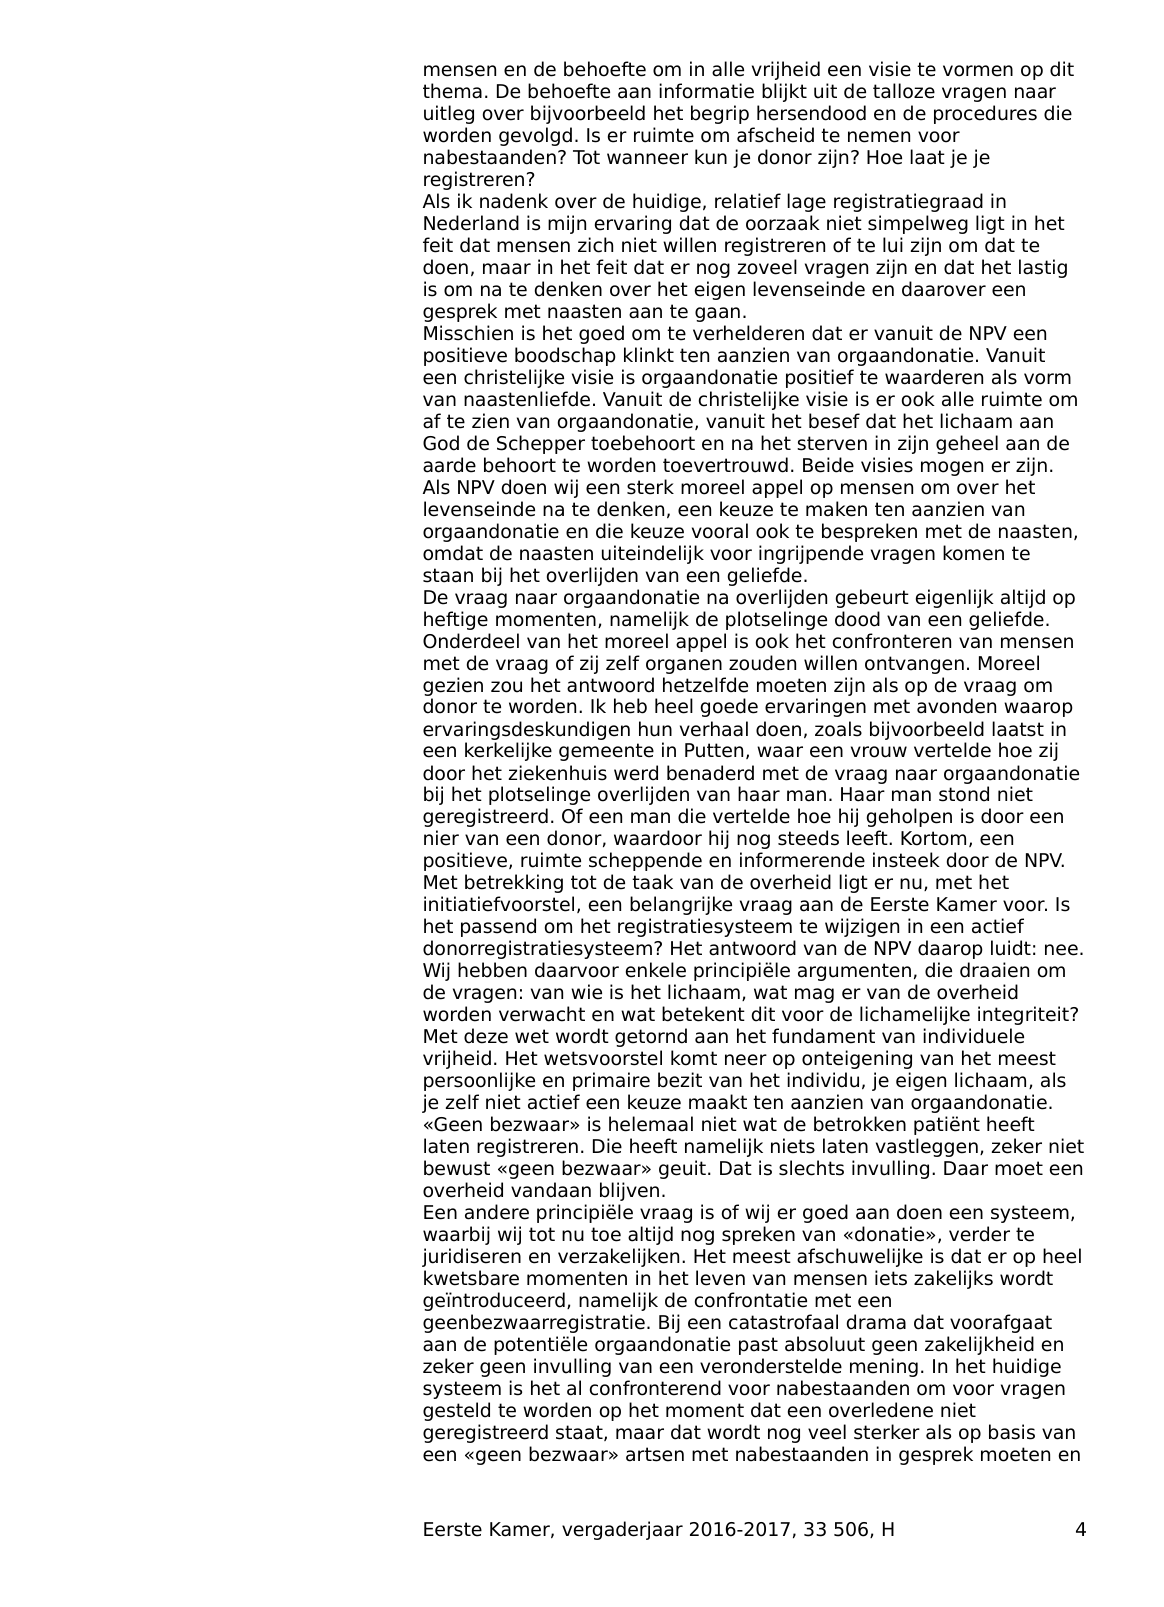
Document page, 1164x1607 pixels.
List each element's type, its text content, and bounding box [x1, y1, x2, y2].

text Misschien is het goed om te verhelderen dat er vanuit de NPV een positieve boodschap klinkt ten aanzien van orgaandonatie. Vanuit een christelijke visie is orgaandonatie positief te waarderen als vorm van naastenliefde. Vanuit de christelijke visie is er ook alle ruimte om af te zien van orgaandonatie, vanuit het besef dat het lichaam aan God de Schepper toebehoort en na het sterven in zijn geheel aan de aarde behoort te worden toevertrouwd. Beide visies mogen er zijn. [422, 323, 1087, 477]
text Een andere principiële vraag is of wij er goed aan doen een systeem, waarbij wij tot nu toe altijd nog spreken van «donatie», verder te juridiseren en verzakelijken. Het meest afschuwelijke is dat er op heel kwetsbare momenten in het leven van mensen iets zakelijks wordt geïntroduceerd, namelijk de confrontatie met een geenbezwaarregistratie. Bij een catastrofaal drama dat voorafgaat aan de potentiële orgaandonatie past absoluut geen zakelijkheid en zeker geen invulling van een veronderstelde mening. In het huidige systeem is het al confronterend voor nabestaanden om voor vragen gesteld te worden op het moment dat een overledene niet geregistreerd staat, maar dat wordt nog veel sterker als op basis van een «geen bezwaar» artsen met nabestaanden in gesprek moeten en [422, 1202, 1087, 1466]
text Als ik nadenk over de huidige, relatief lage registratiegraad in Nederland is mijn ervaring dat de oorzaak niet simpelweg ligt in het feit dat mensen zich niet willen registreren of te lui zijn om dat te doen, maar in het feit dat er nog zoveel vragen zijn en dat het lastig is om na te denken over het eigen levenseinde en daarover een gesprek met naasten aan te gaan. [422, 191, 1087, 323]
text Met betrekking tot de taak van de overheid ligt er nu, met het initiatiefvoorstel, een belangrijke vraag aan de Eerste Kamer voor. Is het passend om het registratiesysteem te wijzigen in een actief donorregistratiesysteem? Het antwoord van de NPV daarop luidt: nee. Wij hebben daarvoor enkele principiële argumenten, die draaien om de vragen: van wie is het lichaam, wat mag er van de overheid worden verwacht en wat betekent dit voor de lichamelijke integriteit? [422, 872, 1087, 1026]
text Met deze wet wordt getornd aan het fundament van individuele vrijheid. Het wetsvoorstel komt neer op onteigening van het meest persoonlijke en primaire bezit van het individu, je eigen lichaam, als je zelf niet actief een keuze maakt ten aanzien van orgaandonatie. «Geen bezwaar» is helemaal niet wat de betrokken patiënt heeft laten registreren. Die heeft namelijk niets laten vastleggen, zeker niet bewust «geen bezwaar» geuit. Dat is slechts invulling. Daar moet een overheid vandaan blijven. [422, 1026, 1087, 1202]
text De vraag naar orgaandonatie na overlijden gebeurt eigenlijk altijd op heftige momenten, namelijk de plotselinge dood van een geliefde. Onderdeel van het moreel appel is ook het confronteren van mensen met de vraag of zij zelf organen zouden willen ontvangen. Moreel gezien zou het antwoord hetzelfde moeten zijn als op de vraag om donor te worden. Ik heb heel goede ervaringen met avonden waarop ervaringsdeskundigen hun verhaal doen, zoals bijvoorbeeld laatst in een kerkelijke gemeente in Putten, waar een vrouw vertelde hoe zij door het ziekenhuis werd benaderd met de vraag naar orgaandonatie bij het plotselinge overlijden van haar man. Haar man stond niet geregistreerd. Of een man die vertelde hoe hij geholpen is door een nier van een donor, waardoor hij nog steeds leeft. Kortom, een positieve, ruimte scheppende en informerende insteek door de NPV. [422, 587, 1087, 872]
text Als NPV doen wij een sterk moreel appel op mensen om over het levenseinde na te denken, een keuze te maken ten aanzien van orgaandonatie en die keuze vooral ook te bespreken met de naasten, omdat de naasten uiteindelijk voor ingrijpende vragen komen te staan bij het overlijden van een geliefde. [422, 477, 1087, 587]
text mensen en de behoefte om in alle vrijheid een visie te vormen op dit thema. De behoefte aan informatie blijkt uit de talloze vragen naar uitleg over bijvoorbeeld het begrip hersendood en de procedures die worden gevolgd. Is er ruimte om afscheid te nemen voor nabestaanden? Tot wanneer kun je donor zijn? Hoe laat je je registreren? [422, 59, 1087, 191]
